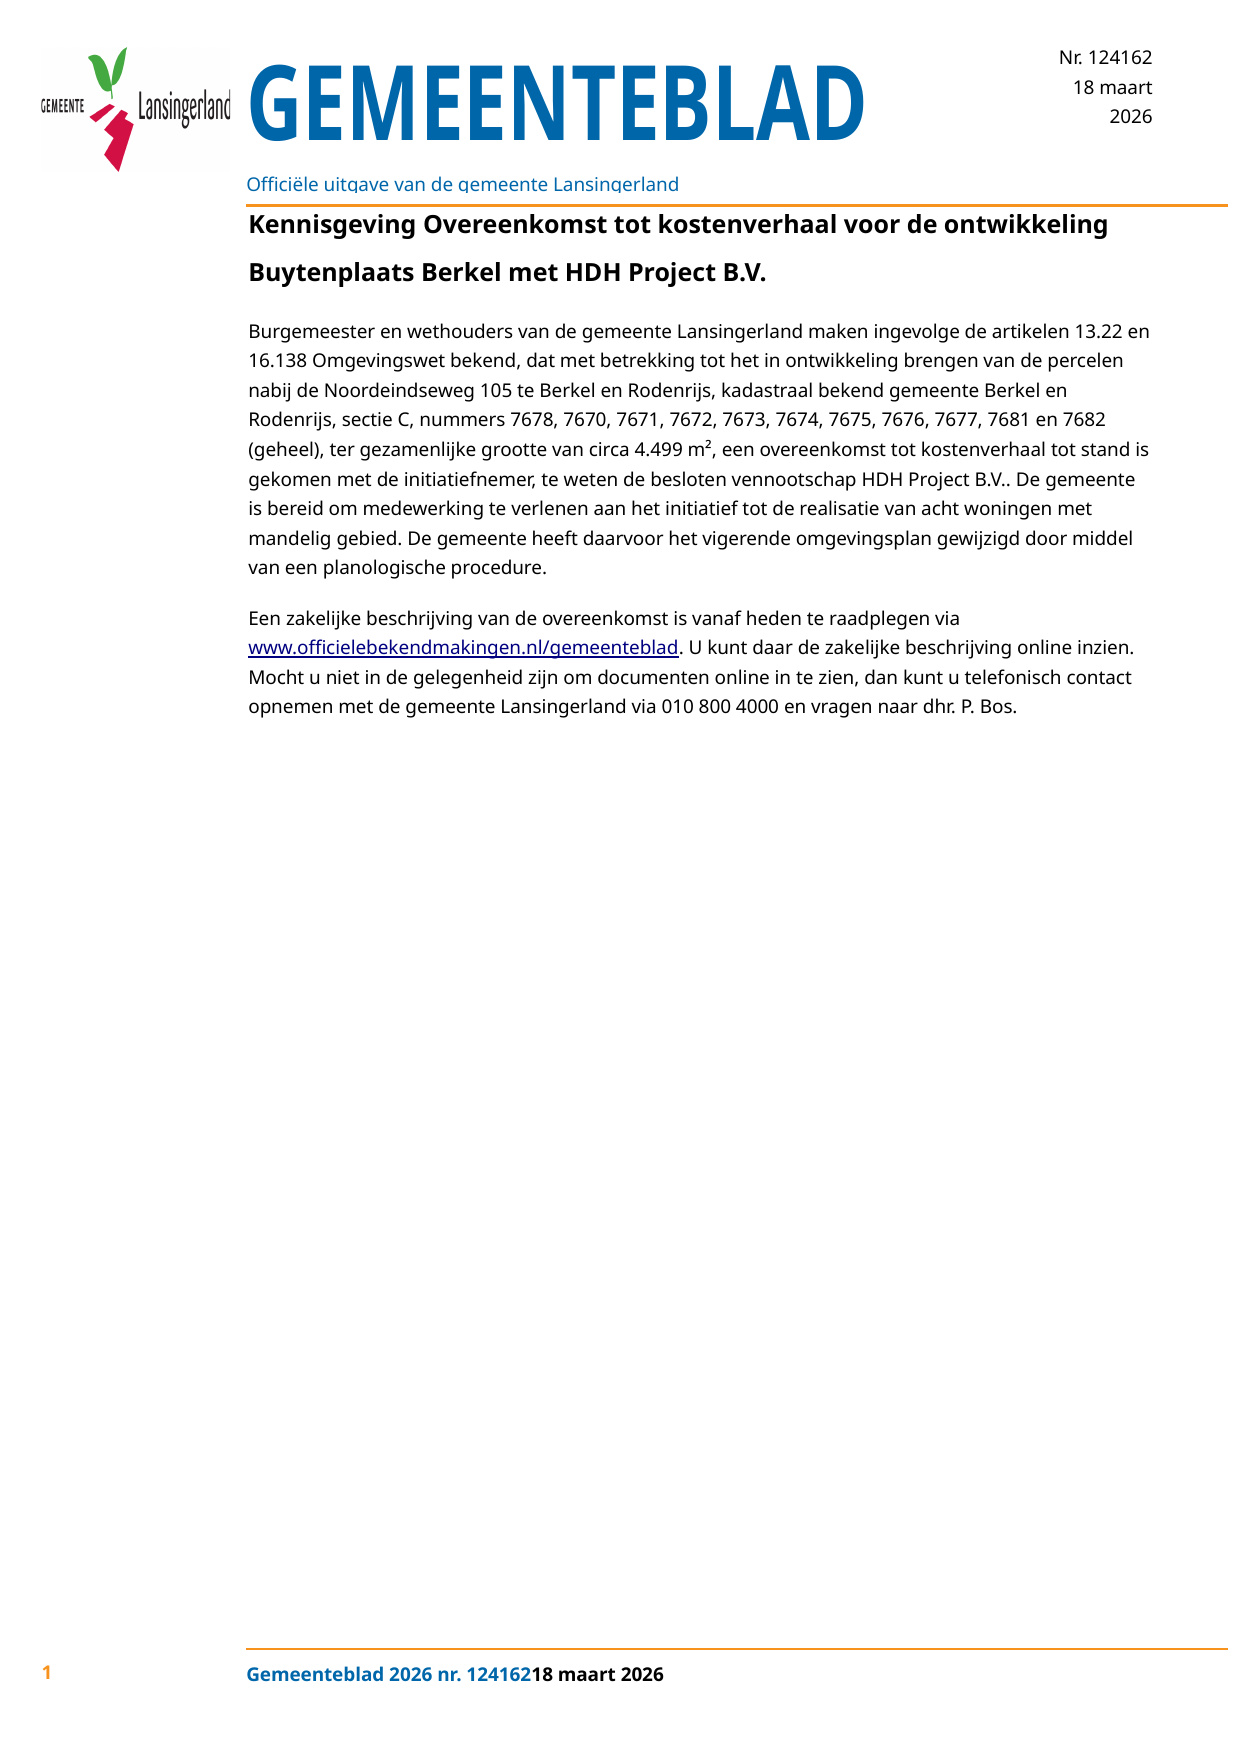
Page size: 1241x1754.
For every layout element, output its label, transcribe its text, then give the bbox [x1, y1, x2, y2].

picture [41, 47, 231, 172]
text Kennisgeving Overeenkomst tot kostenverhaal voor de ontwikkeling Buytenplaats Berkel met HDH Project B.V. [248, 207, 1152, 288]
text Een zakelijke beschrijving van de overeenkomst is vanaf heden te raadplegen via www.officielebekendmakingen.nl/gemeenteblad. U kunt daar de zakelijke beschrijving online inzien. Mocht u niet in de gelegenheid zijn om documenten online in te zien, dan kunt u telefonisch contact opnemen met de gemeente Lansingerland via 010 800 4000 en vragen naar dhr. P. Bos. [248, 605, 1152, 719]
text Burgemeester en wethouders van de gemeente Lansingerland maken ingevolge de artikelen 13.22 en 16.138 Omgevingswet bekend, dat met betrekking tot het in ontwikkeling brengen van de percelen nabij de Noordeindseweg 105 te Berkel en Rodenrijs, kadastraal bekend gemeente Berkel en Rodenrijs, sectie C, nummers 7678, 7670, 7671, 7672, 7673, 7674, 7675, 7676, 7677, 7681 en 7682 (geheel), ter gezamenlijke grootte van circa 4.499 m², een overeenkomst tot kostenverhaal tot stand is gekomen met de initiatiefnemer, te weten de besloten vennootschap HDH Project B.V.. De gemeente is bereid om medewerking te verlenen aan het initiatief tot de realisatie van acht woningen met mandelig gebied. De gemeente heeft daarvoor het vigerende omgevingsplan gewijzigd door middel van een planologische procedure. [248, 318, 1152, 580]
